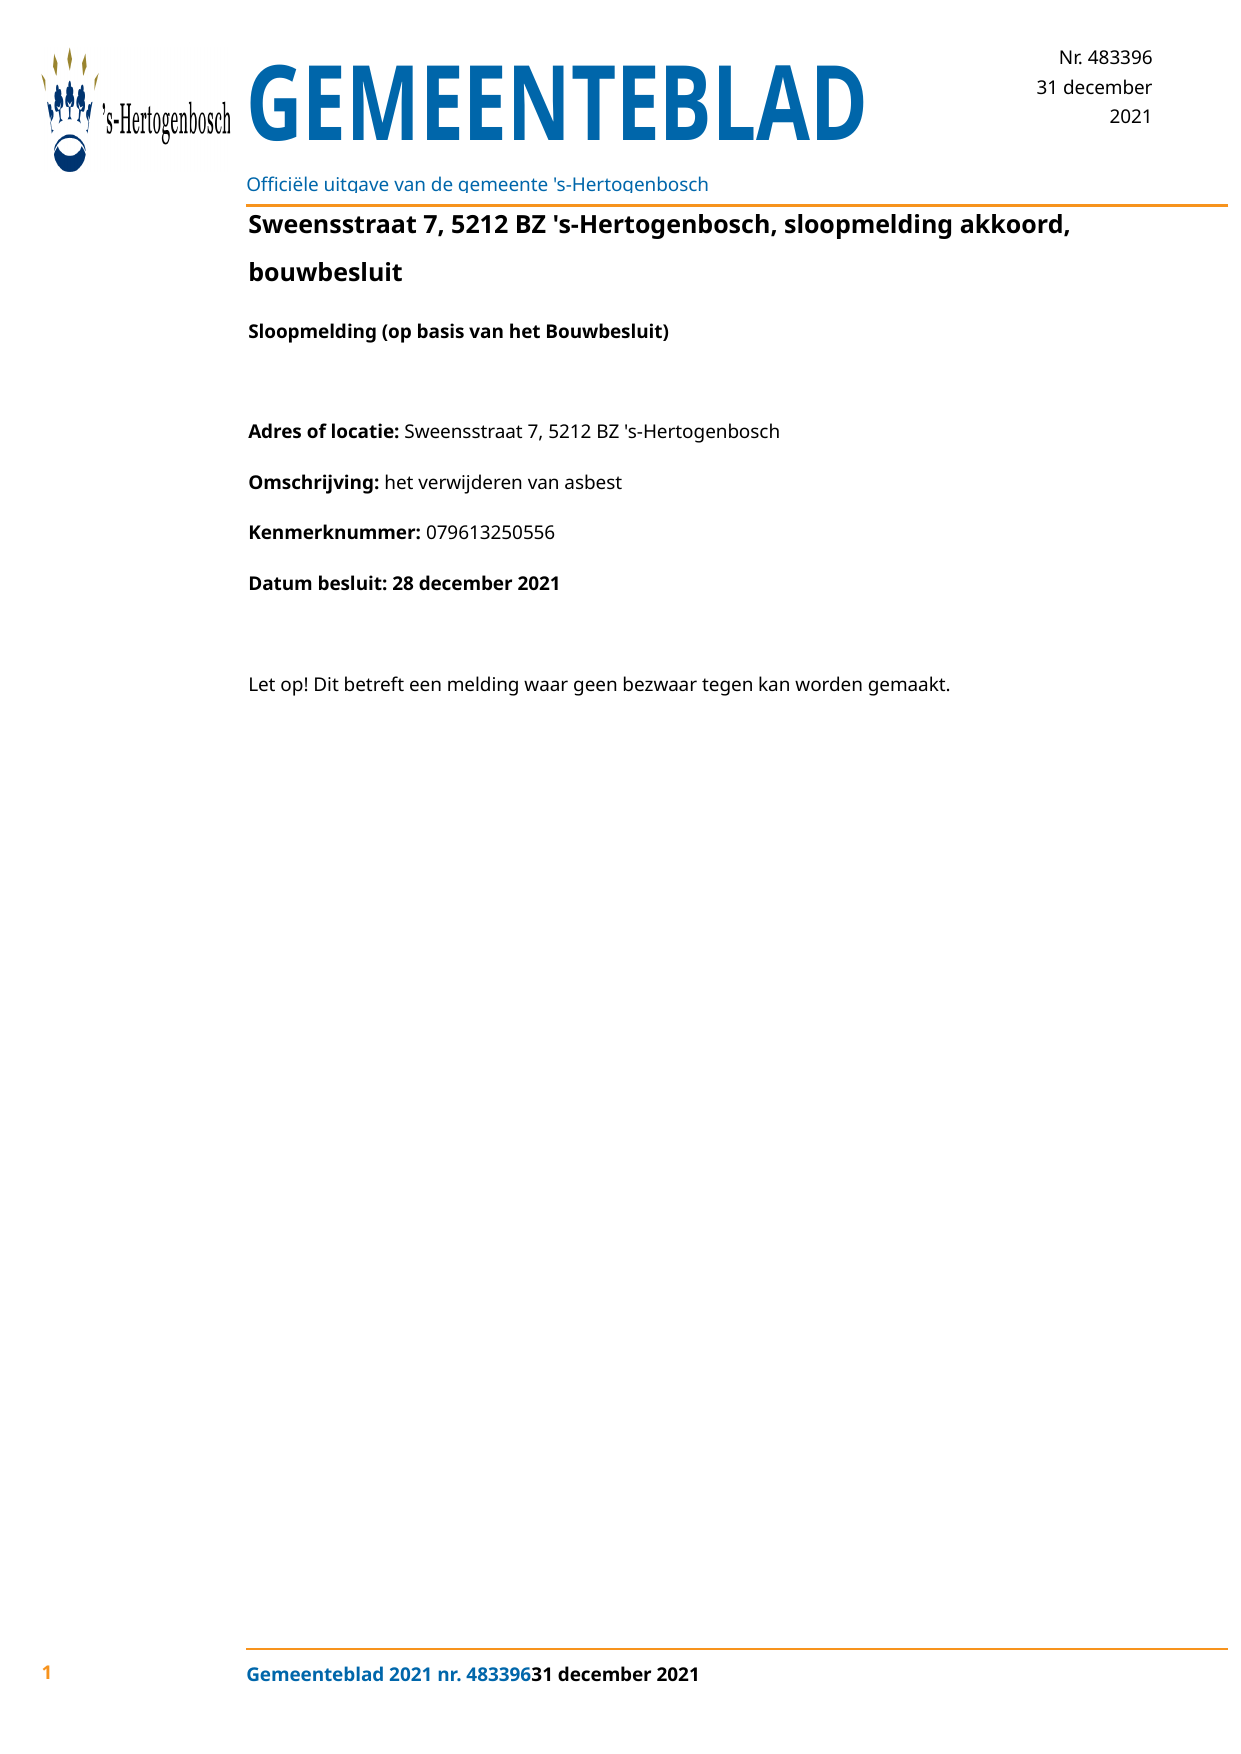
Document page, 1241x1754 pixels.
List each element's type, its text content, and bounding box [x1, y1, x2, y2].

text Sloopmelding (op basis van het Bouwbesluit) [248, 318, 1152, 344]
text Datum besluit: 28 december 2021 [248, 570, 1152, 596]
text Sweensstraat 7, 5212 BZ 's-Hertogenbosch, sloopmelding akkoord, bouwbesluit [248, 207, 1152, 288]
text Adres of locatie: Sweensstraat 7, 5212 BZ 's-Hertogenbosch [248, 419, 1152, 444]
text Kenmerknummer: 079613250556 [248, 519, 1152, 545]
picture [41, 47, 231, 172]
text Omschrijving: het verwijderen van asbest [248, 469, 1152, 495]
text Let op! Dit betreft een melding waar geen bezwaar tegen kan worden gemaakt. [248, 671, 1152, 697]
